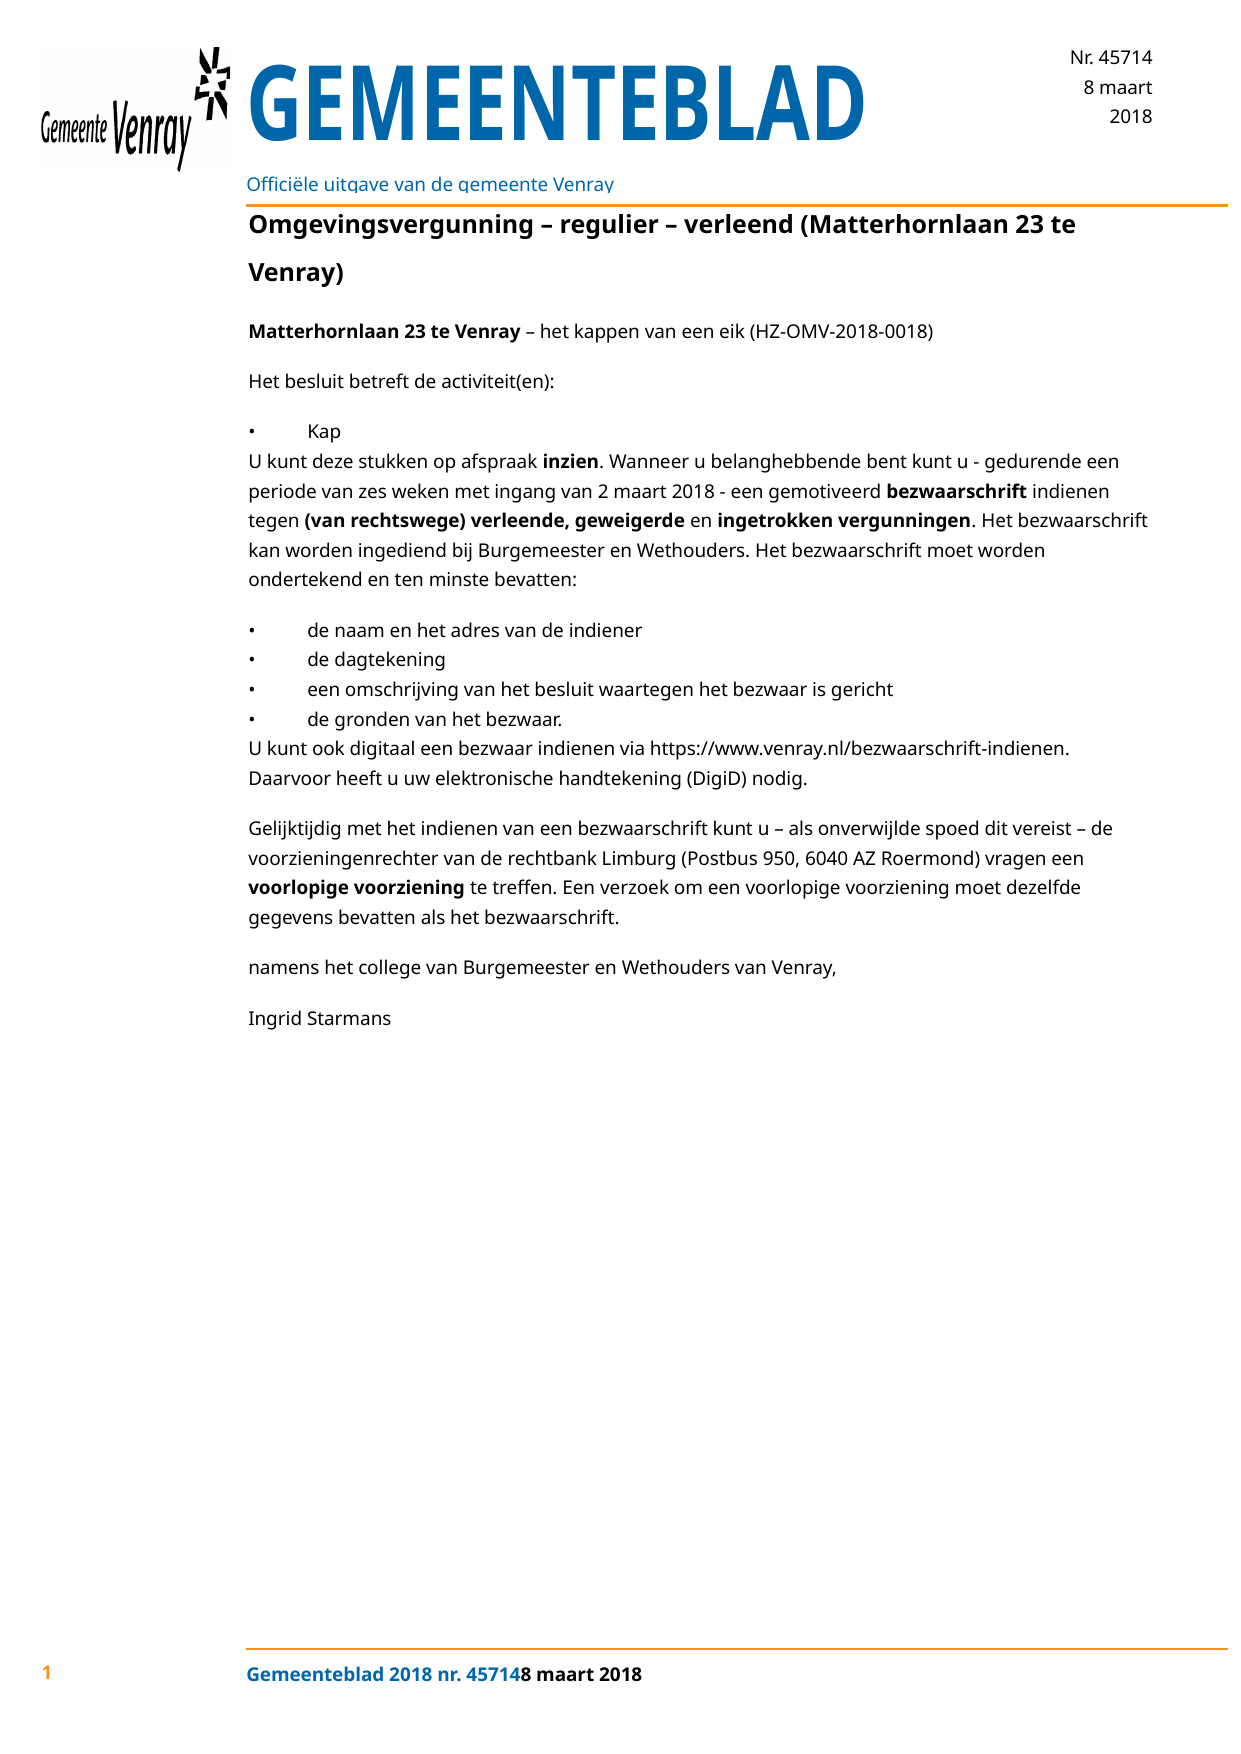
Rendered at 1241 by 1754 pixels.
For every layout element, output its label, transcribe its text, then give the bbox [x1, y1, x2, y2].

list de dagtekening [248, 647, 1152, 672]
text Matterhornlaan 23 te Venray – het kappen van een eik (HZ-OMV-2018-0018) [248, 318, 1152, 344]
text Ingrid Starmans [248, 1005, 1152, 1031]
text U kunt ook digitaal een bezwaar indienen via https://www.venray.nl/bezwaarschrift-indienen. Daarvoor heeft u uw elektronische handtekening (DigiD) nodig. [248, 735, 1152, 791]
text Het besluit betreft de activiteit(en): [248, 368, 1152, 394]
text Gelijktijdig met het indienen van een bezwaarschrift kunt u – als onverwijlde spoed dit vereist – de voorzieningenrechter van de rechtbank Limburg (Postbus 950, 6040 AZ Roermond) vragen een voorlopige voorziening te treffen. Een verzoek om een voorlopige voorziening moet dezelfde gegevens bevatten als het bezwaarschrift. [248, 815, 1152, 930]
text U kunt deze stukken op afspraak inzien. Wanneer u belanghebbende bent kunt u - gedurende een periode van zes weken met ingang van 2 maart 2018 - een gemotiveerd bezwaarschrift indienen tegen (van rechtswege) verleende, geweigerde en ingetrokken vergunningen. Het bezwaarschrift kan worden ingediend bij Burgemeester en Wethouders. Het bezwaarschrift moet worden ondertekend en ten minste bevatten: [248, 448, 1152, 592]
text namens het college van Burgemeester en Wethouders van Venray, [248, 954, 1152, 980]
list een omschrijving van het besluit waartegen het bezwaar is gericht [248, 676, 1152, 702]
list Kap [248, 419, 1152, 444]
list de gronden van het bezwaar. [248, 706, 1152, 732]
text Omgevingsvergunning – regulier – verleend (Matterhornlaan 23 te Venray) [248, 207, 1152, 288]
list de naam en het adres van de indiener [248, 617, 1152, 643]
picture [41, 47, 231, 172]
